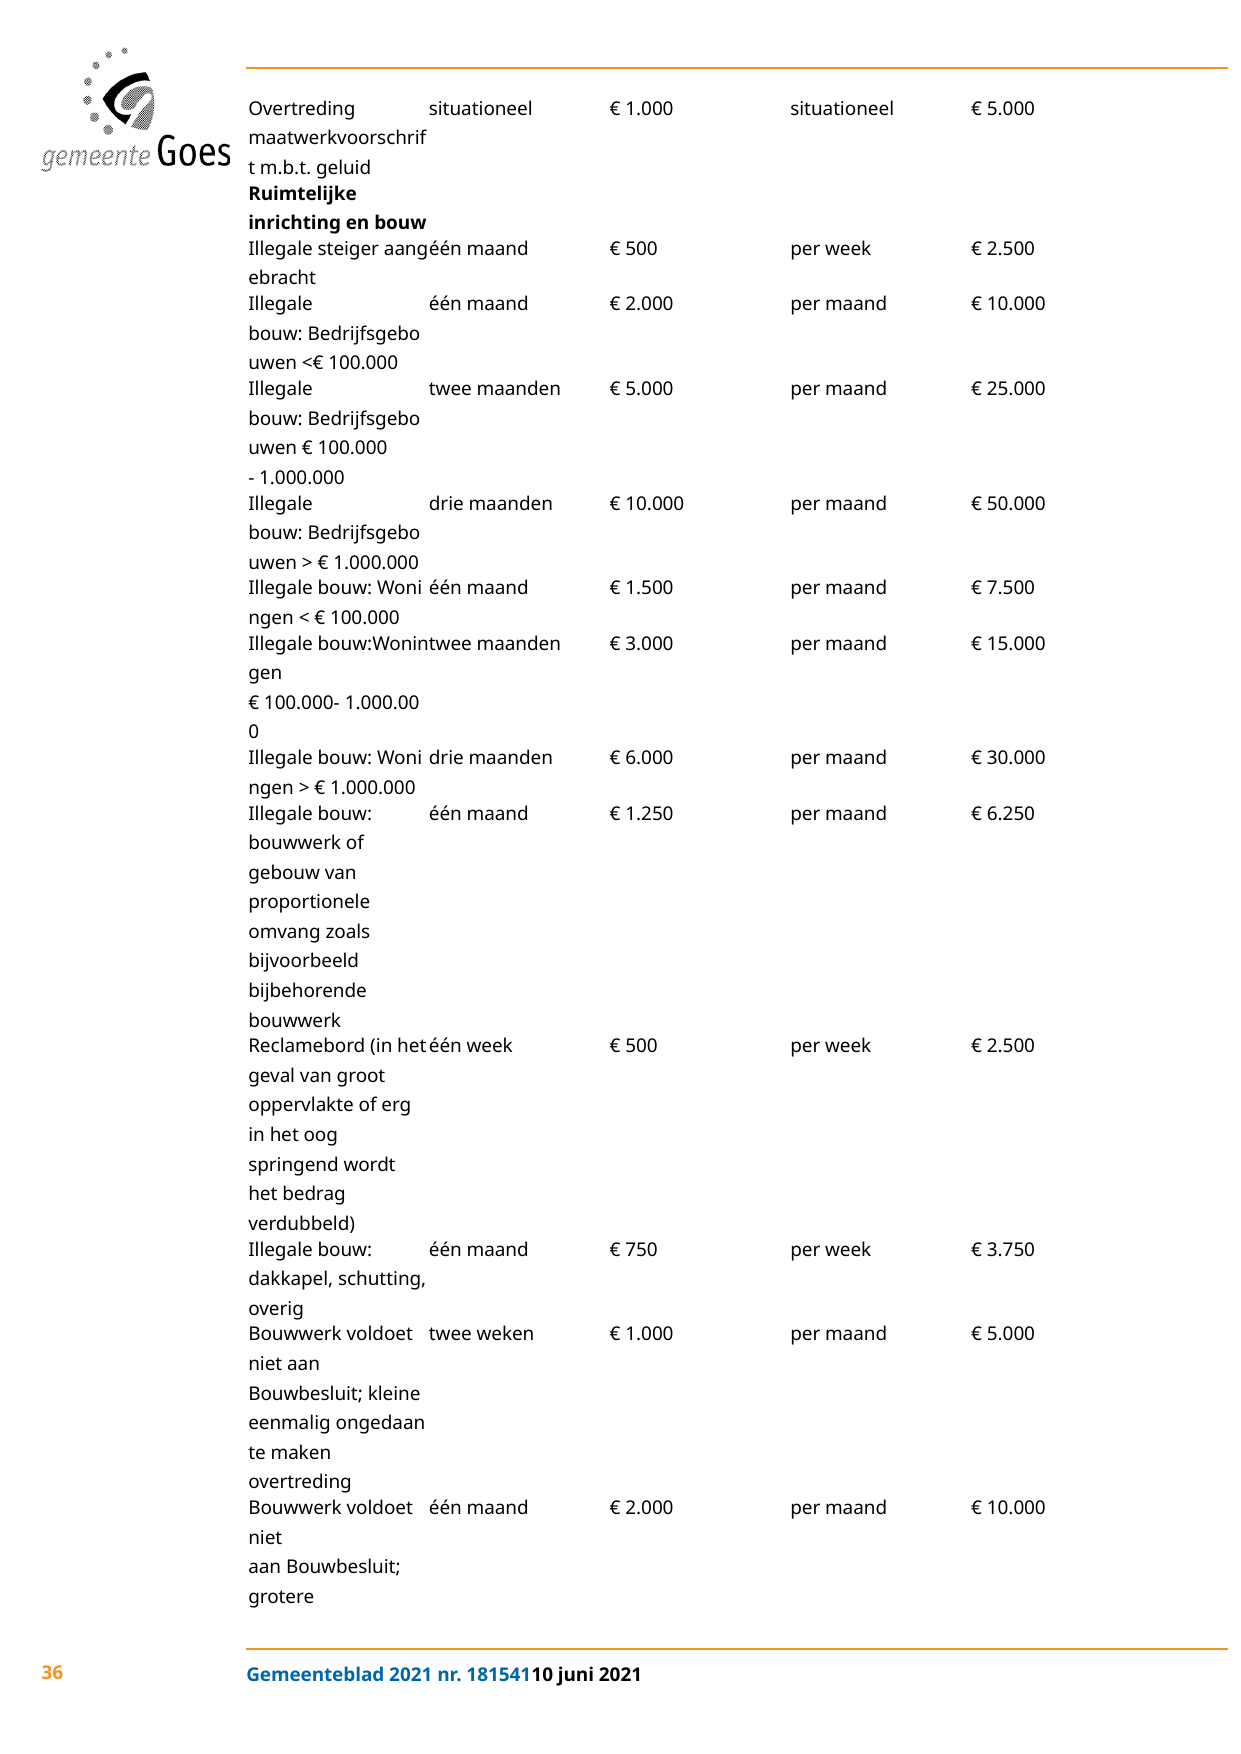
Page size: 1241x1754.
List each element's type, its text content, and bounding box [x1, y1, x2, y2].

table_cell € 1.500 [609, 575, 790, 630]
table_cell per maand [790, 490, 971, 574]
table_cell Illegale bouw: dakkapel, schutting, overig [248, 1236, 429, 1321]
table_cell € 5.000 [971, 95, 1152, 180]
table_cell € 10.000 [971, 1494, 1152, 1609]
table_cell Bouwwerk voldoet niet aan Bouwbesluit; kleine eenmalig ongedaan te maken overtreding [248, 1321, 429, 1494]
table_cell € 25.000 [971, 375, 1152, 490]
table_cell € 6.000 [609, 744, 790, 800]
table_cell één maand [429, 290, 609, 375]
table_cell Illegale bouw: Bedrijfsgebouwen > € 1.000.000 [248, 490, 429, 574]
table_cell [971, 180, 1152, 235]
table_cell Illegale bouw: Woningen > € 1.000.000 [248, 744, 429, 800]
table_cell € 10.000 [609, 490, 790, 574]
table_cell per maand [790, 744, 971, 800]
table_cell [790, 180, 971, 235]
table_cell één maand [429, 1236, 609, 1321]
table_cell € 3.750 [971, 1236, 1152, 1321]
table_cell per maand [790, 1321, 971, 1494]
table_cell Illegale bouw: Woningen < € 100.000 [248, 575, 429, 630]
table_cell [609, 180, 790, 235]
table_cell Illegale bouw: bouwwerk of gebouw van proportionele omvang zoals bijvoorbeeld bijbehorende bouwwerk [248, 800, 429, 1032]
table_cell twee maanden [429, 630, 609, 744]
table_cell twee weken [429, 1321, 609, 1494]
table_cell Overtreding maatwerkvoorschrift m.b.t. geluid [248, 95, 429, 180]
table_cell situationeel [790, 95, 971, 180]
table_cell € 50.000 [971, 490, 1152, 574]
table_cell € 500 [609, 235, 790, 290]
table_cell per maand [790, 1494, 971, 1609]
table_cell Illegale steiger aangebracht [248, 235, 429, 290]
table_cell € 750 [609, 1236, 790, 1321]
table_cell € 30.000 [971, 744, 1152, 800]
table_cell € 2.000 [609, 290, 790, 375]
table_cell drie maanden [429, 490, 609, 574]
table_cell Reclamebord (in het geval van groot oppervlakte of erg in het oog springend wordt het bedrag verdubbeld) [248, 1033, 429, 1236]
table_cell één maand [429, 1494, 609, 1609]
table_cell € 15.000 [971, 630, 1152, 744]
table_cell € 2.500 [971, 235, 1152, 290]
table_cell Bouwwerk voldoet niet aan Bouwbesluit; grotere [248, 1494, 429, 1609]
table_cell € 10.000 [971, 290, 1152, 375]
table_cell situationeel [429, 95, 609, 180]
table_cell Ruimtelijke inrichting en bouw [248, 180, 429, 235]
table_cell € 500 [609, 1033, 790, 1236]
table_cell per maand [790, 630, 971, 744]
table_cell € 6.250 [971, 800, 1152, 1032]
table_cell Illegale bouw: Bedrijfsgebouwen € 100.000 - 1.000.000 [248, 375, 429, 490]
table_cell € 3.000 [609, 630, 790, 744]
table_cell per maand [790, 290, 971, 375]
table_cell € 7.500 [971, 575, 1152, 630]
table_cell per maand [790, 800, 971, 1032]
table_cell € 2.500 [971, 1033, 1152, 1236]
table_cell € 1.000 [609, 1321, 790, 1494]
table_cell één maand [429, 575, 609, 630]
table_cell € 1.250 [609, 800, 790, 1032]
table_cell € 5.000 [609, 375, 790, 490]
table_cell twee maanden [429, 375, 609, 490]
table_cell één week [429, 1033, 609, 1236]
table_cell per week [790, 235, 971, 290]
table_cell per week [790, 1236, 971, 1321]
table_cell € 2.000 [609, 1494, 790, 1609]
picture [41, 47, 231, 172]
table_cell één maand [429, 800, 609, 1032]
table_cell per week [790, 1033, 971, 1236]
table_cell Illegale bouw:Woningen € 100.000- 1.000.000 [248, 630, 429, 744]
table_cell één maand [429, 235, 609, 290]
table_cell [429, 180, 609, 235]
table_cell per maand [790, 375, 971, 490]
table_cell per maand [790, 575, 971, 630]
table_cell Illegale bouw: Bedrijfsgebouwen <€ 100.000 [248, 290, 429, 375]
table_cell drie maanden [429, 744, 609, 800]
table_cell € 5.000 [971, 1321, 1152, 1494]
table_cell € 1.000 [609, 95, 790, 180]
